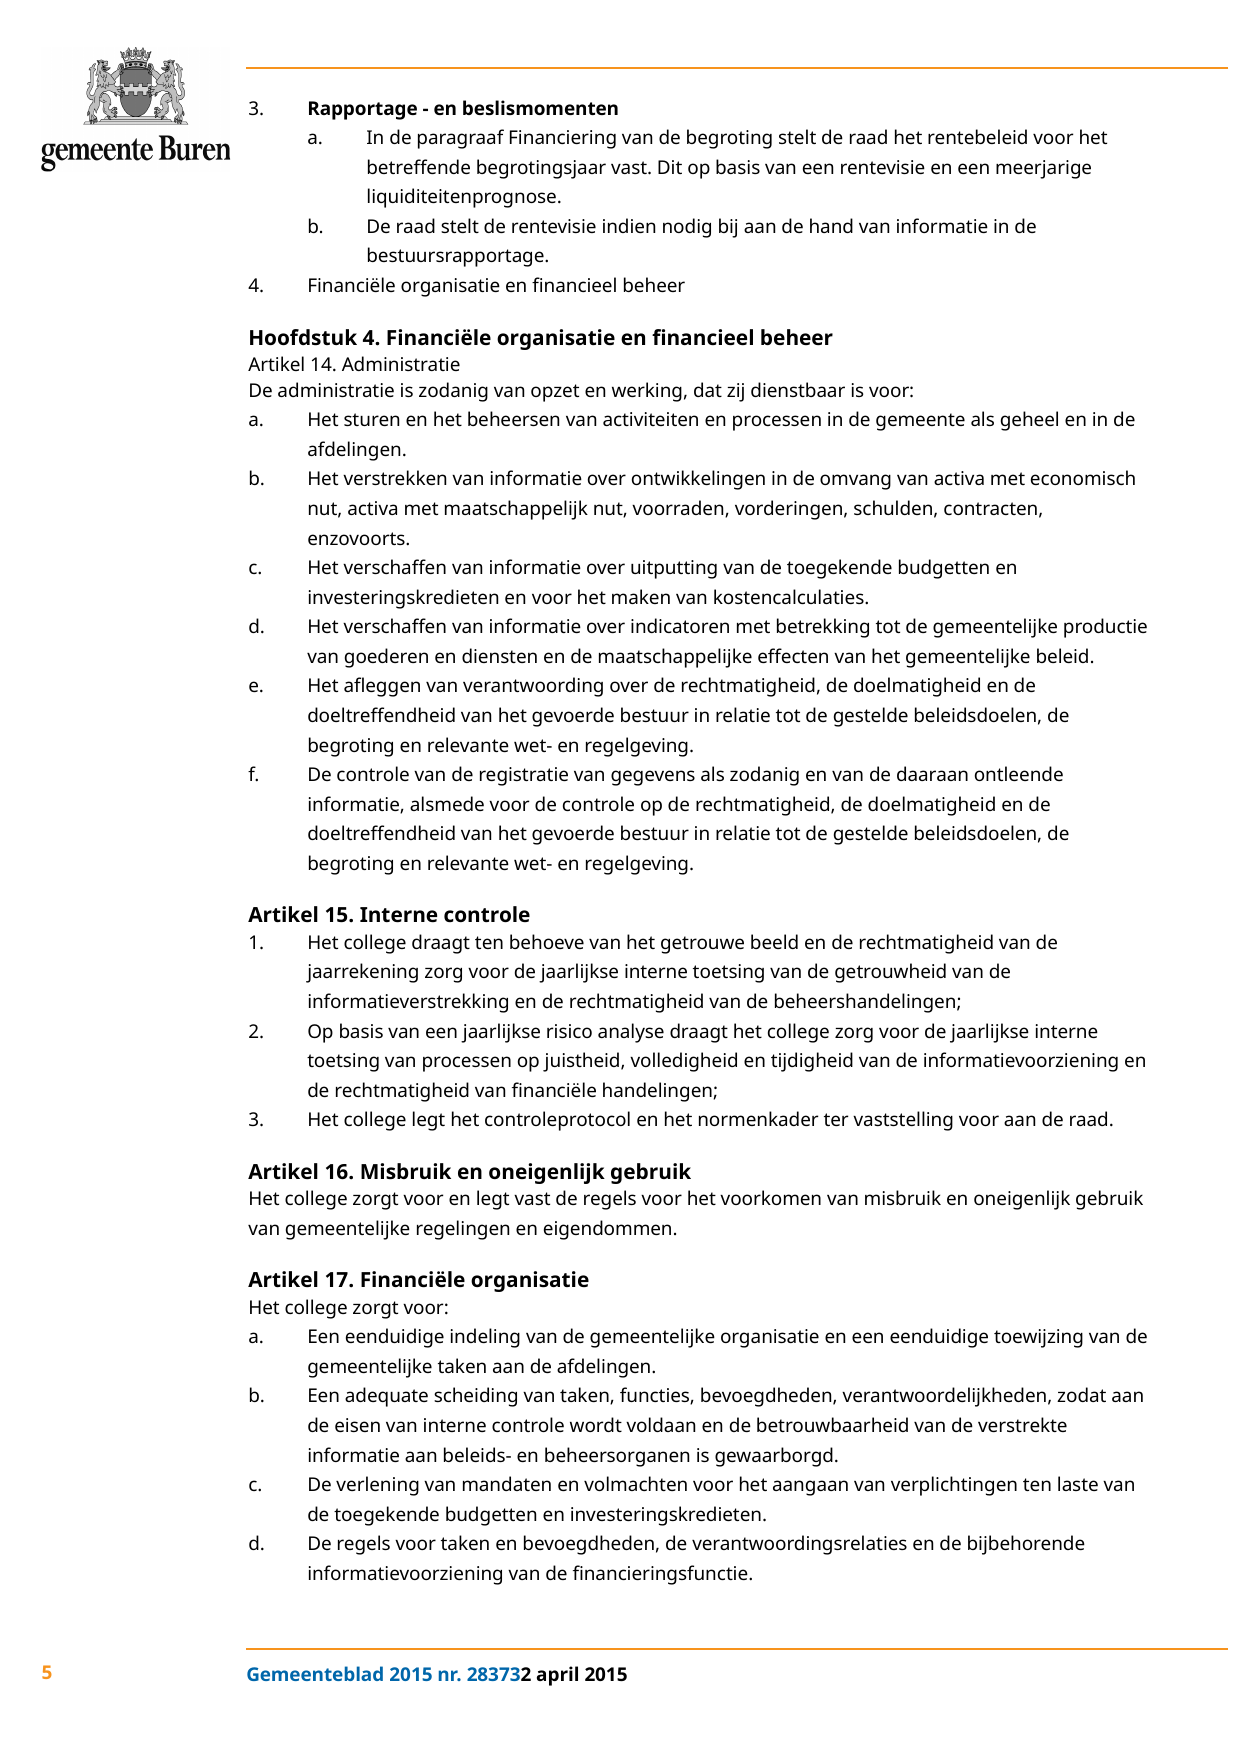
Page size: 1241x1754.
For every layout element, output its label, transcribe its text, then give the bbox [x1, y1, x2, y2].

list De verlening van mandaten en volmachten voor het aangaan van verplichtingen ten laste van de toegekende budgetten en investeringskredieten. [248, 1471, 1152, 1527]
list Een eenduidige indeling van de gemeentelijke organisatie en een eenduidige toewijzing van de gemeentelijke taken aan de afdelingen. [248, 1323, 1152, 1379]
list Het verschaffen van informatie over uitputting van de toegekende budgetten en investeringskredieten en voor het maken van kostencalculaties. [248, 554, 1152, 610]
list In de paragraaf Financiering van de begroting stelt de raad het rentebeleid voor het betreffende begrotingsjaar vast. Dit op basis van een rentevisie en een meerjarige liquiditeitenprognose. [307, 124, 1152, 209]
list Het college draagt ten behoeve van het getrouwe beeld en de rechtmatigheid van de jaarrekening zorg voor de jaarlijkse interne toetsing van de getrouwheid van de informatieverstrekking en de rechtmatigheid van de beheershandelingen; [248, 929, 1152, 1014]
text Het college zorgt voor en legt vast de regels voor het voorkomen van misbruik en oneigenlijk gebruik van gemeentelijke regelingen en eigendommen. [248, 1185, 1152, 1241]
list De regels voor taken en bevoegdheden, de verantwoordingsrelaties en de bijbehorende informatievoorziening van de financieringsfunctie. [248, 1531, 1152, 1586]
text Artikel 14. Administratie [248, 351, 1152, 377]
text Artikel 16. Misbruik en oneigenlijk gebruik [248, 1157, 1152, 1185]
picture [41, 47, 231, 172]
list Rapportage - en beslismomenten [248, 95, 1152, 121]
text Artikel 17. Financiële organisatie [248, 1265, 1152, 1294]
list Financiële organisatie en financieel beheer [248, 272, 1152, 298]
list Het verstrekken van informatie over ontwikkelingen in de omvang van activa met economisch nut, activa met maatschappelijk nut, voorraden, vorderingen, schulden, contracten, enzovoorts. [248, 466, 1152, 551]
list De controle van de registratie van gegevens als zodanig en van de daaraan ontleende informatie, alsmede voor de controle op de rechtmatigheid, de doelmatigheid en de doeltreffendheid van het gevoerde bestuur in relatie tot de gestelde beleidsdoelen, de begroting en relevante wet- en regelgeving. [248, 761, 1152, 876]
list Het verschaffen van informatie over indicatoren met betrekking tot de gemeentelijke productie van goederen en diensten en de maatschappelijke effecten van het gemeentelijke beleid. [248, 613, 1152, 669]
list Het college legt het controleprotocol en het normenkader ter vaststelling voor aan de raad. [248, 1107, 1152, 1132]
list Het sturen en het beheersen van activiteiten en processen in de gemeente als geheel en in de afdelingen. [248, 406, 1152, 462]
list De raad stelt de rentevisie indien nodig bij aan de hand van informatie in de bestuursrapportage. [307, 213, 1152, 268]
text Artikel 15. Interne controle [248, 901, 1152, 929]
list Het afleggen van verantwoording over de rechtmatigheid, de doelmatigheid en de doeltreffendheid van het gevoerde bestuur in relatie tot de gestelde beleidsdoelen, de begroting en relevante wet- en regelgeving. [248, 673, 1152, 758]
list Op basis van een jaarlijkse risico analyse draagt het college zorg voor de jaarlijkse interne toetsing van processen op juistheid, volledigheid en tijdigheid van de informatievoorziening en de rechtmatigheid van financiële handelingen; [248, 1018, 1152, 1103]
text Het college zorgt voor: [248, 1294, 1152, 1319]
text Hoofdstuk 4. Financiële organisatie en financieel beheer [248, 323, 1152, 351]
text De administratie is zodanig van opzet en werking, dat zij dienstbaar is voor: [248, 377, 1152, 403]
list Een adequate scheiding van taken, functies, bevoegdheden, verantwoordelijkheden, zodat aan de eisen van interne controle wordt voldaan en de betrouwbaarheid van de verstrekte informatie aan beleids- en beheersorganen is gewaarborgd. [248, 1383, 1152, 1467]
